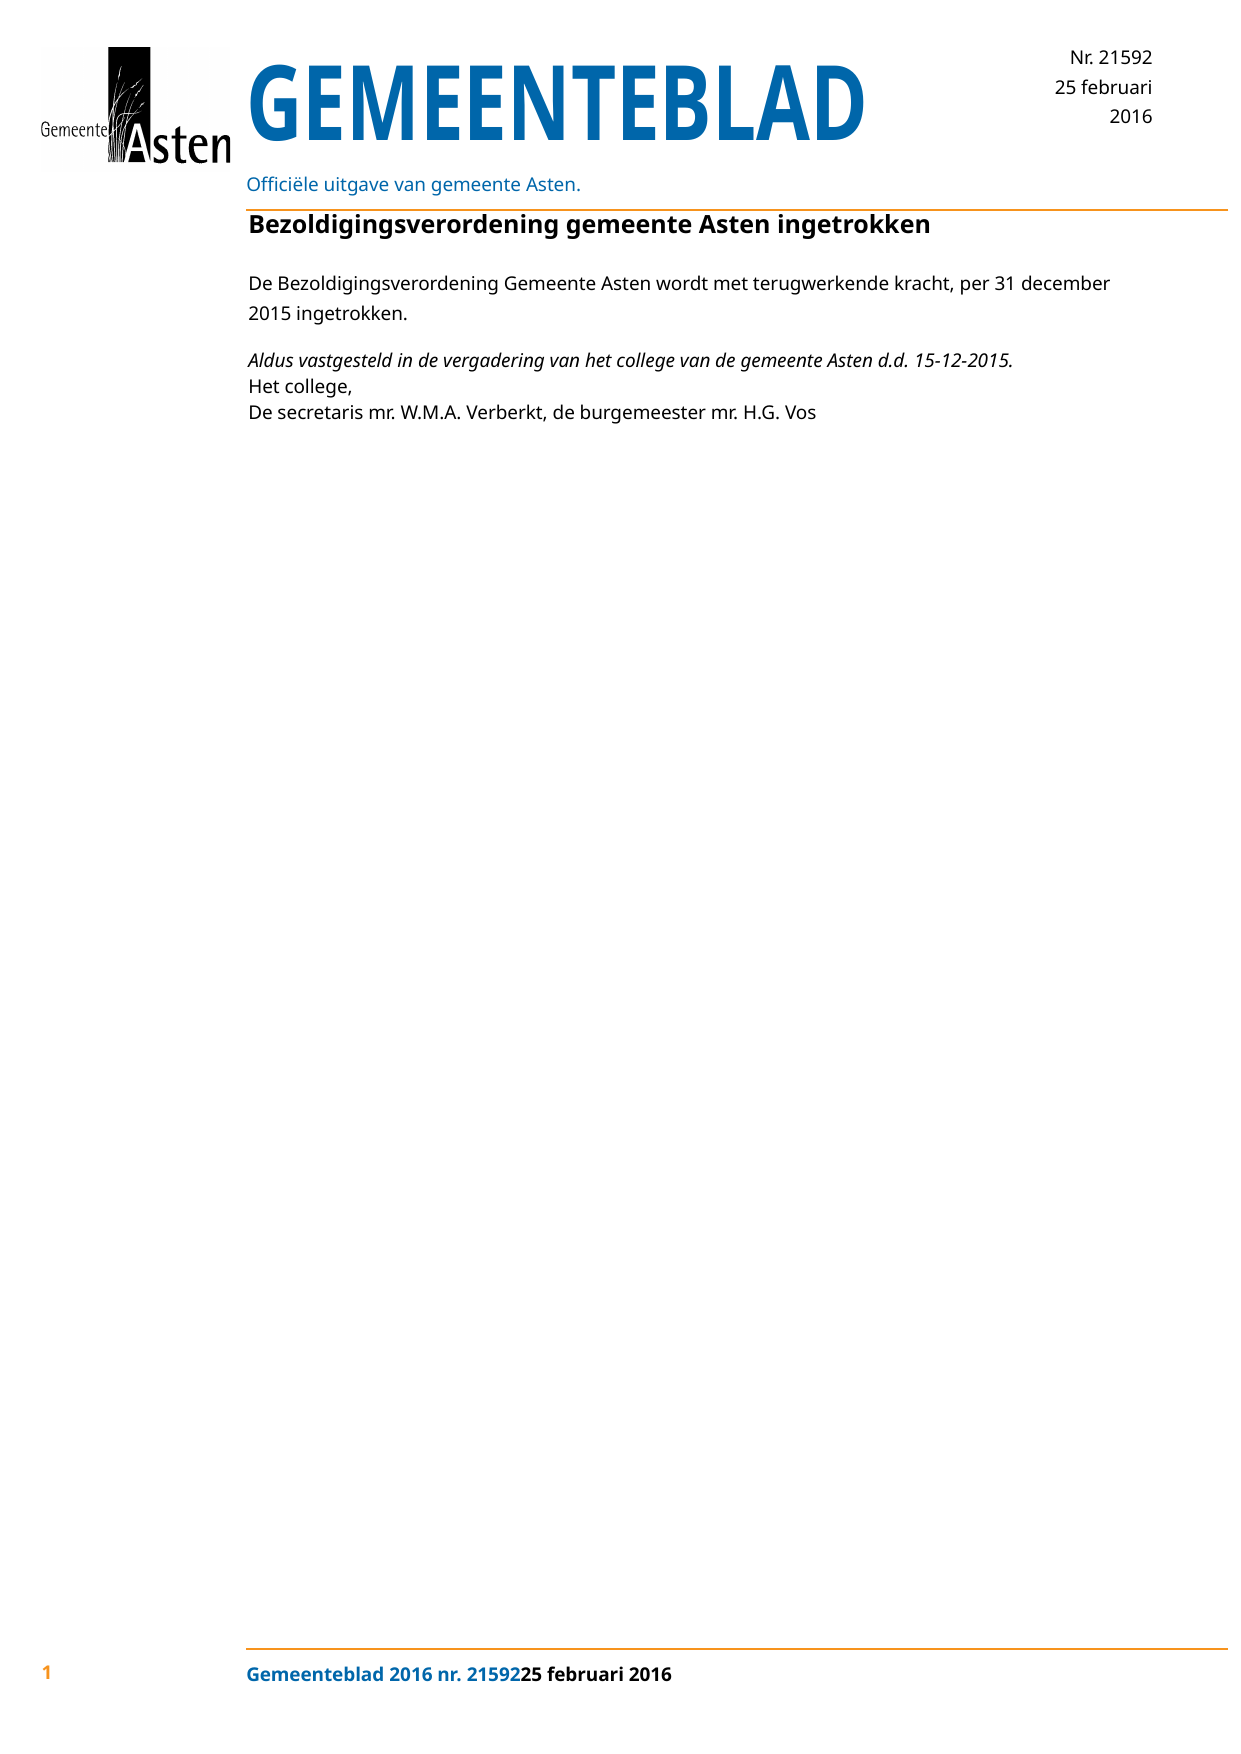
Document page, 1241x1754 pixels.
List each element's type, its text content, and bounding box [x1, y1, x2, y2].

text De secretaris mr. W.M.A. Verberkt, de burgemeester mr. H.G. Vos [248, 399, 1152, 425]
text Bezoldigingsverordening gemeente Asten ingetrokken [248, 211, 1152, 241]
picture [41, 47, 231, 172]
text Het college, [248, 373, 1152, 399]
text De Bezoldigingsverordening Gemeente Asten wordt met terugwerkende kracht, per 31 december 2015 ingetrokken. [248, 270, 1152, 326]
text Aldus vastgesteld in de vergadering van het college van de gemeente Asten d.d. 15-12-2015. [248, 348, 1152, 373]
